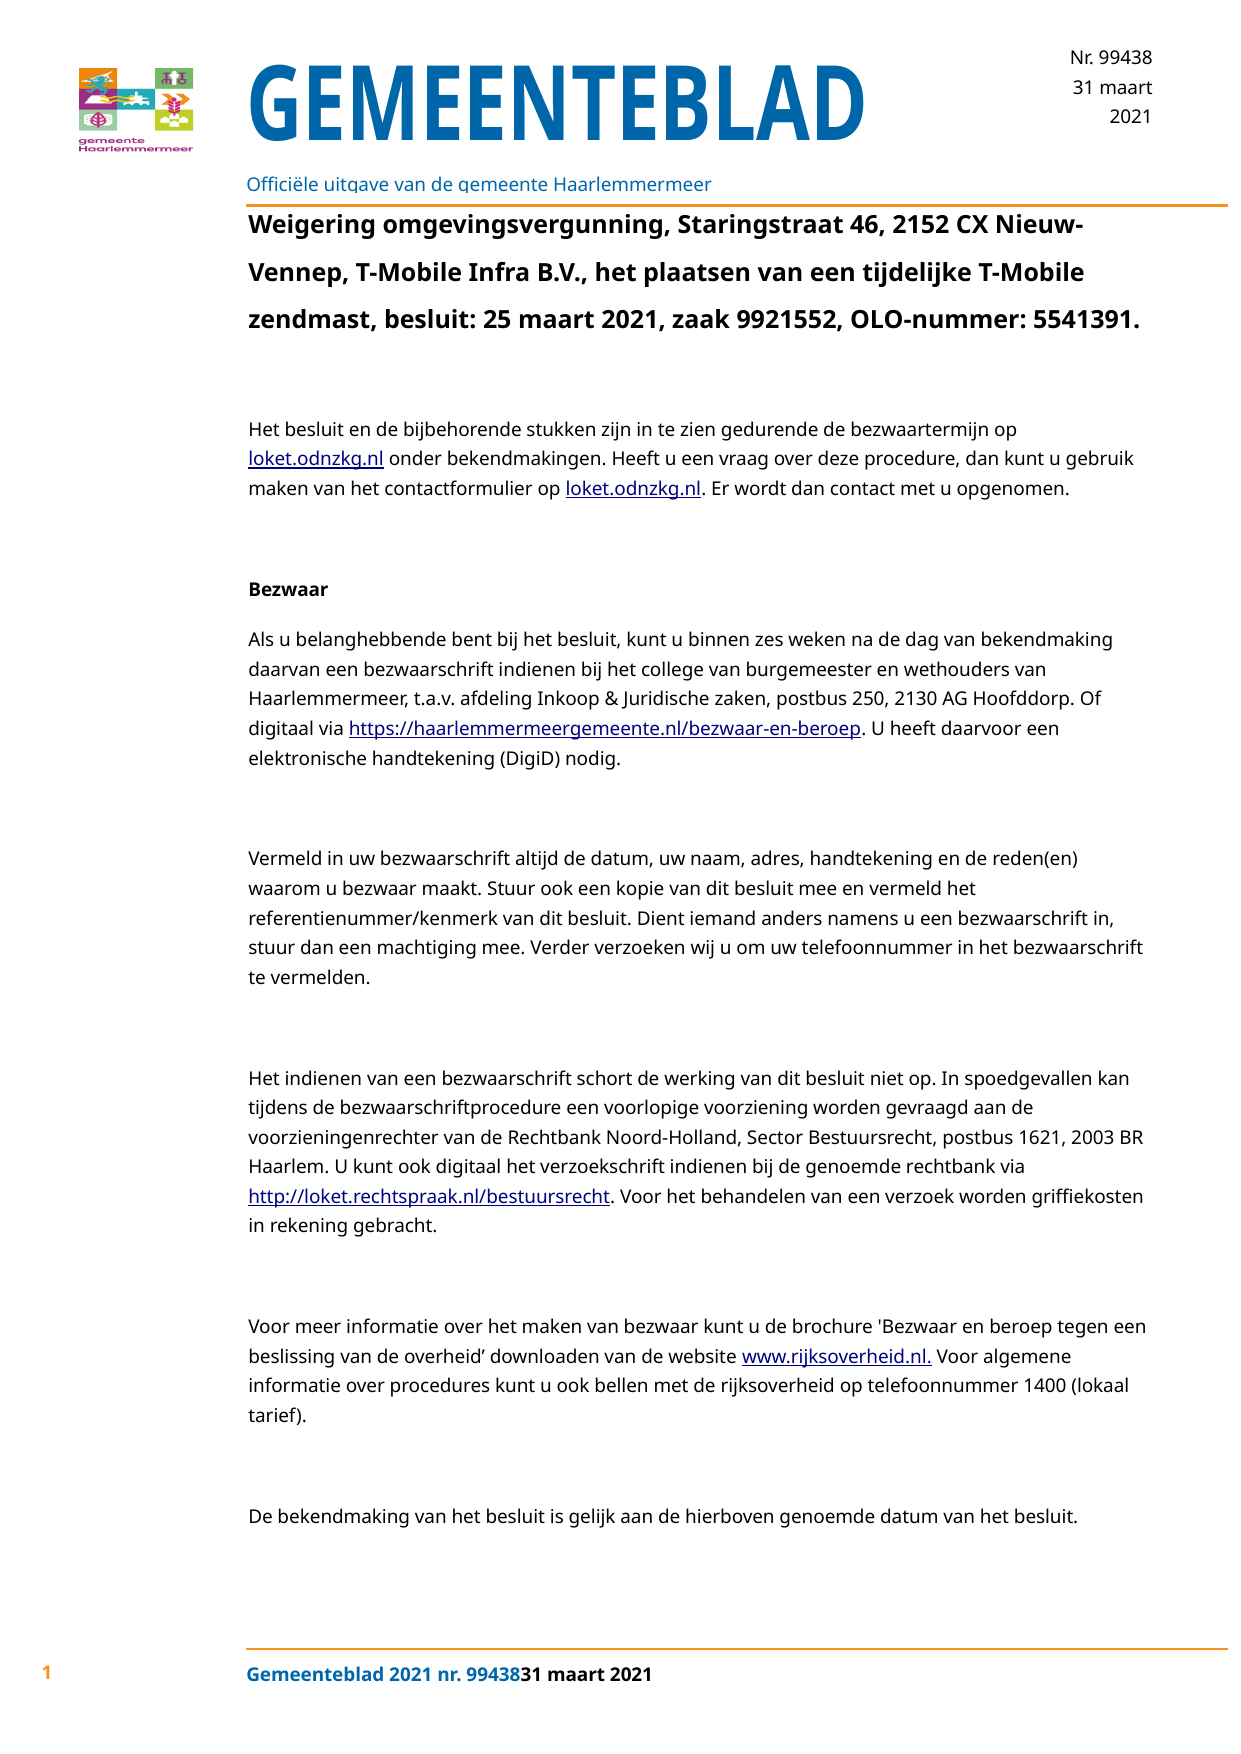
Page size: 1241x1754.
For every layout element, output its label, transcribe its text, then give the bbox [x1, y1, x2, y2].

text Bezwaar [248, 576, 1152, 602]
picture [41, 47, 231, 172]
text Vermeld in uw bezwaarschrift altijd de datum, uw naam, adres, handtekening en de reden(en) waarom u bezwaar maakt. Stuur ook een kopie van dit besluit mee en vermeld het referentienummer/kenmerk van dit besluit. Dient iemand anders namens u een bezwaarschrift in, stuur dan een machtiging mee. Verder verzoeken wij u om uw telefoonnummer in het bezwaarschrift te vermelden. [248, 846, 1152, 989]
text Het indienen van een bezwaarschrift schort de werking van dit besluit niet op. In spoedgevallen kan tijdens de bezwaarschriftprocedure een voorlopige voorziening worden gevraagd aan de voorzieningenrechter van de Rechtbank Noord-Holland, Sector Bestuursrecht, postbus 1621, 2003 BR Haarlem. U kunt ook digitaal het verzoekschrift indienen bij de genoemde rechtbank via http://loket.rechtspraak.nl/bestuursrecht. Voor het behandelen van een verzoek worden griffiekosten in rekening gebracht. [248, 1065, 1152, 1238]
text Weigering omgevingsvergunning, Staringstraat 46, 2152 CX Nieuw-Vennep, T-Mobile Infra B.V., het plaatsen van een tijdelijke T-Mobile zendmast, besluit: 25 maart 2021, zaak 9921552, OLO-nummer: 5541391. [248, 207, 1152, 336]
text De bekendmaking van het besluit is gelijk aan de hierboven genoemde datum van het besluit. [248, 1503, 1152, 1529]
text Het besluit en de bijbehorende stukken zijn in te zien gedurende de bezwaartermijn op loket.odnzkg.nl onder bekendmakingen. Heeft u een vraag over deze procedure, dan kunt u gebruik maken van het contactformulier op loket.odnzkg.nl. Er wordt dan contact met u opgenomen. [248, 416, 1152, 501]
text Voor meer informatie over het maken van bezwaar kunt u de brochure 'Bezwaar en beroep tegen een beslissing van de overheid’ downloaden van de website www.rijksoverheid.nl. Voor algemene informatie over procedures kunt u ook bellen met de rijksoverheid op telefoonnummer 1400 (lokaal tarief). [248, 1313, 1152, 1428]
text Als u belanghebbende bent bij het besluit, kunt u binnen zes weken na de dag van bekendmaking daarvan een bezwaarschrift indienen bij het college van burgemeester en wethouders van Haarlemmermeer, t.a.v. afdeling Inkoop & Juridische zaken, postbus 250, 2130 AG Hoofddorp. Of digitaal via https://haarlemmermeergemeente.nl/bezwaar-en-beroep. U heeft daarvoor een elektronische handtekening (DigiD) nodig. [248, 626, 1152, 770]
